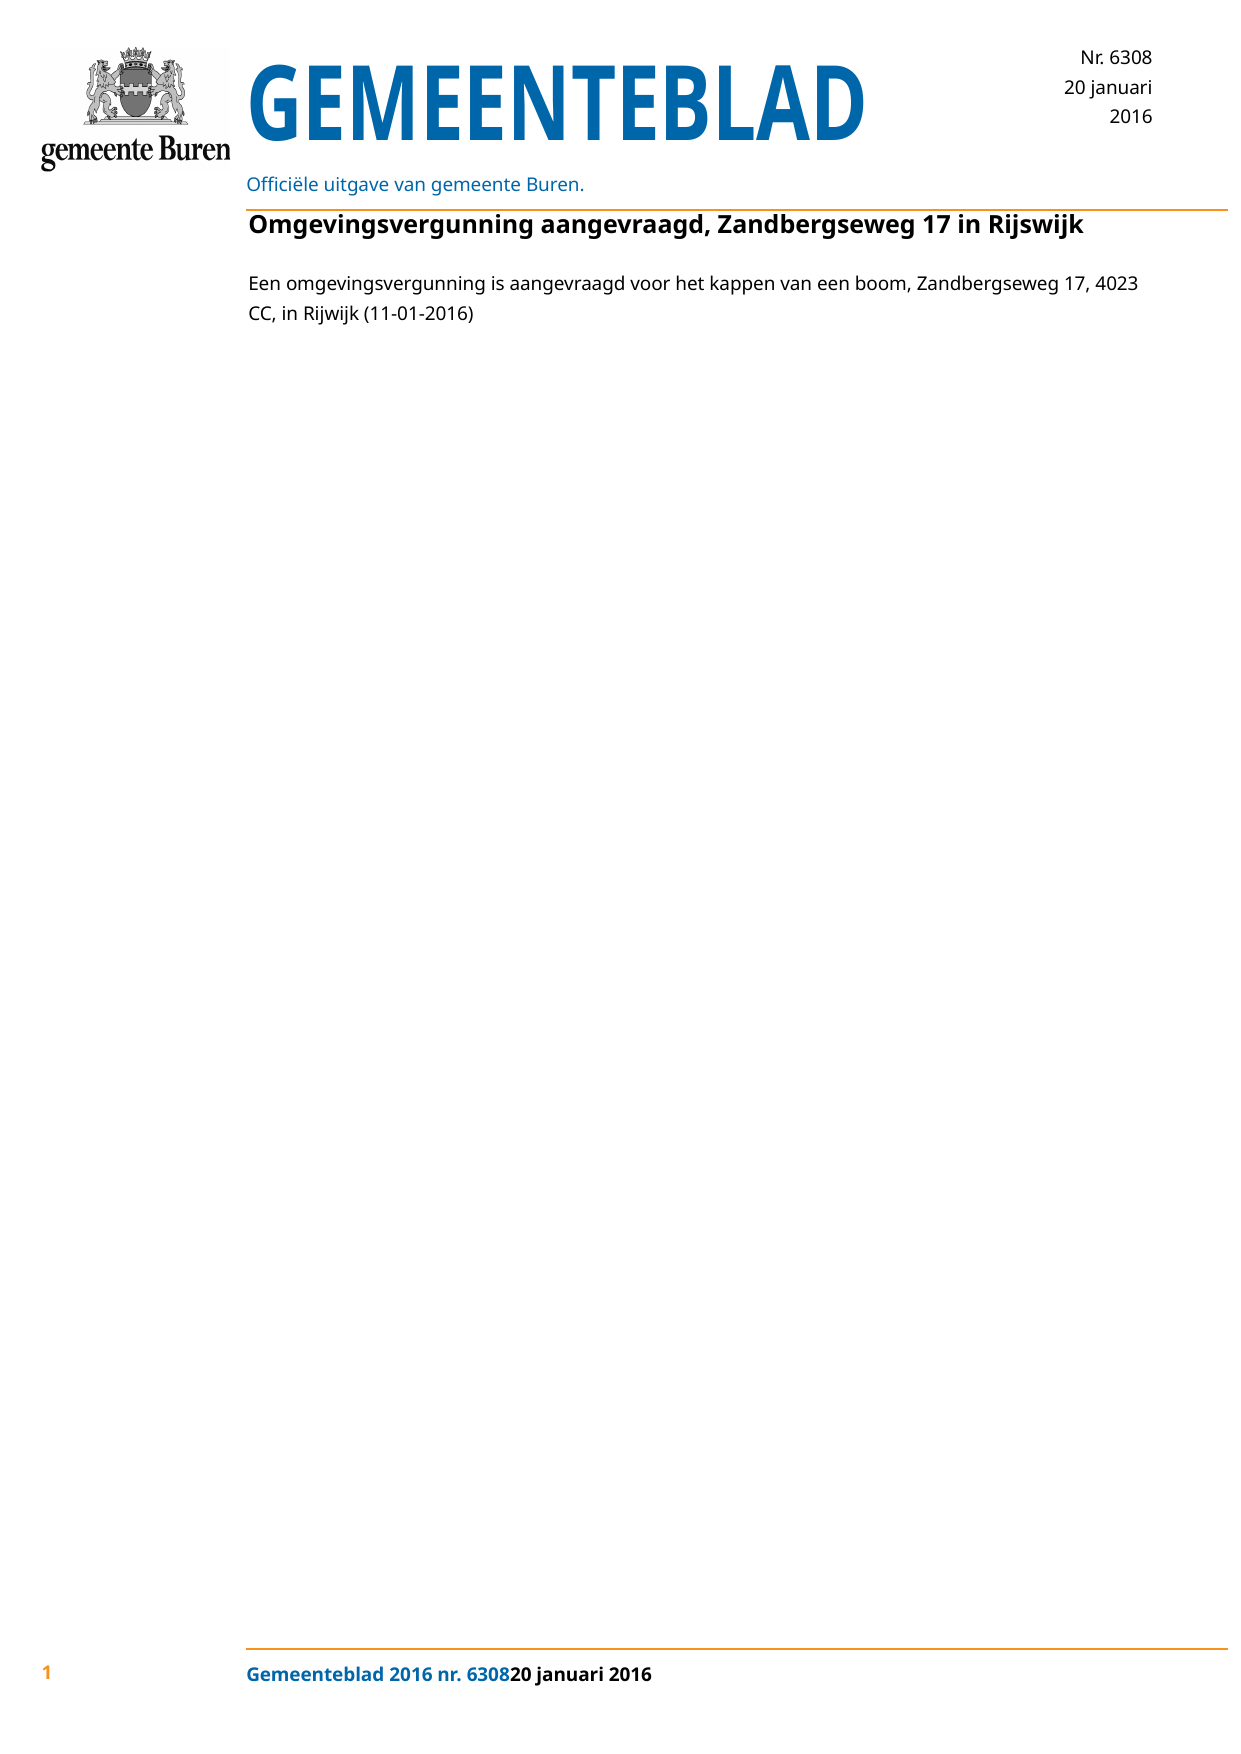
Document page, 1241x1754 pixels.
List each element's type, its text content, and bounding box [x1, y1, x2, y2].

picture [41, 47, 231, 172]
text Omgevingsvergunning aangevraagd, Zandbergseweg 17 in Rijswijk [248, 211, 1152, 241]
text Een omgevingsvergunning is aangevraagd voor het kappen van een boom, Zandbergseweg 17, 4023 CC, in Rijwijk (11-01-2016) [248, 270, 1152, 326]
